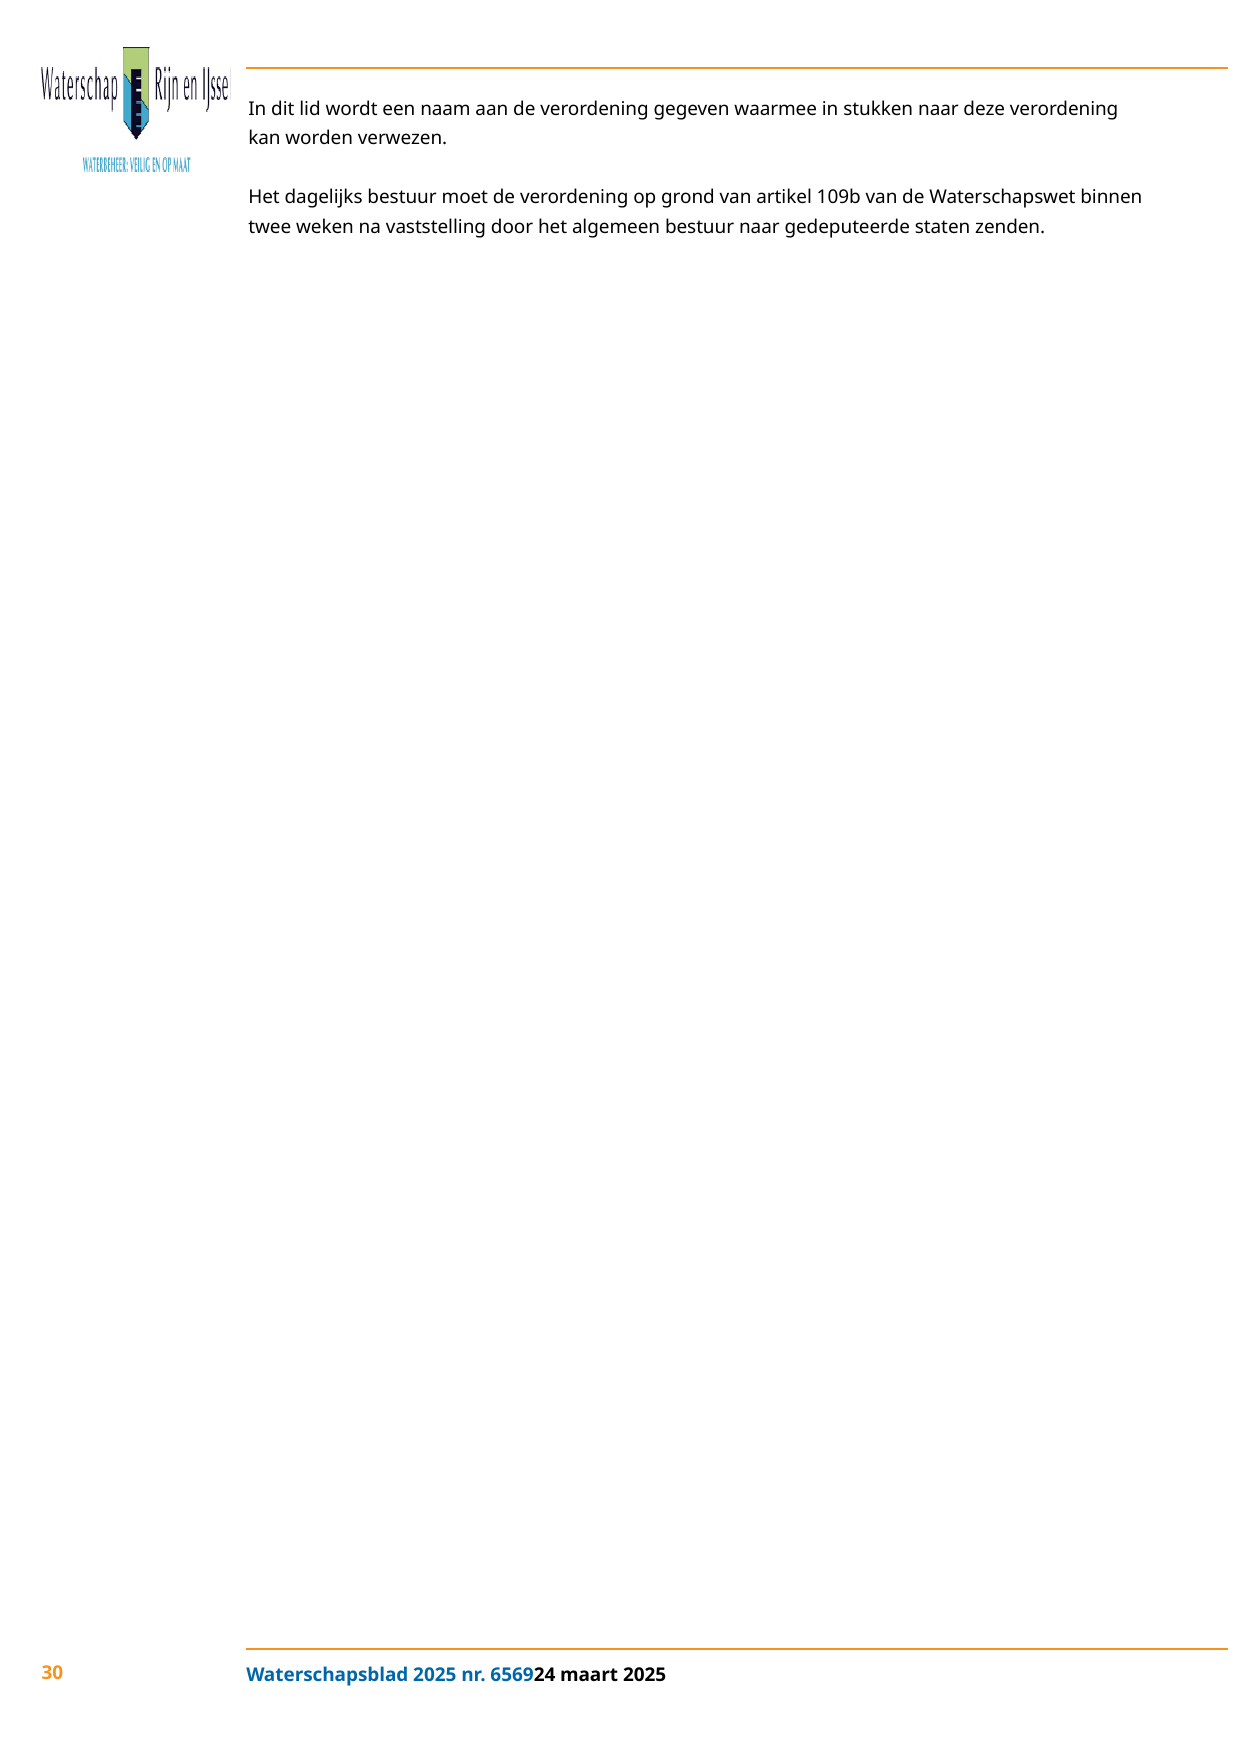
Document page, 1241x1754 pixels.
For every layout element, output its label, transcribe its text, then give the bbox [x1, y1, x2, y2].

picture [41, 47, 231, 172]
text Het dagelijks bestuur moet de verordening op grond van artikel 109b van de Waterschapswet binnen twee weken na vaststelling door het algemeen bestuur naar gedeputeerde staten zenden. [248, 183, 1152, 239]
text In dit lid wordt een naam aan de verordening gegeven waarmee in stukken naar deze verordening kan worden verwezen. [248, 95, 1152, 150]
